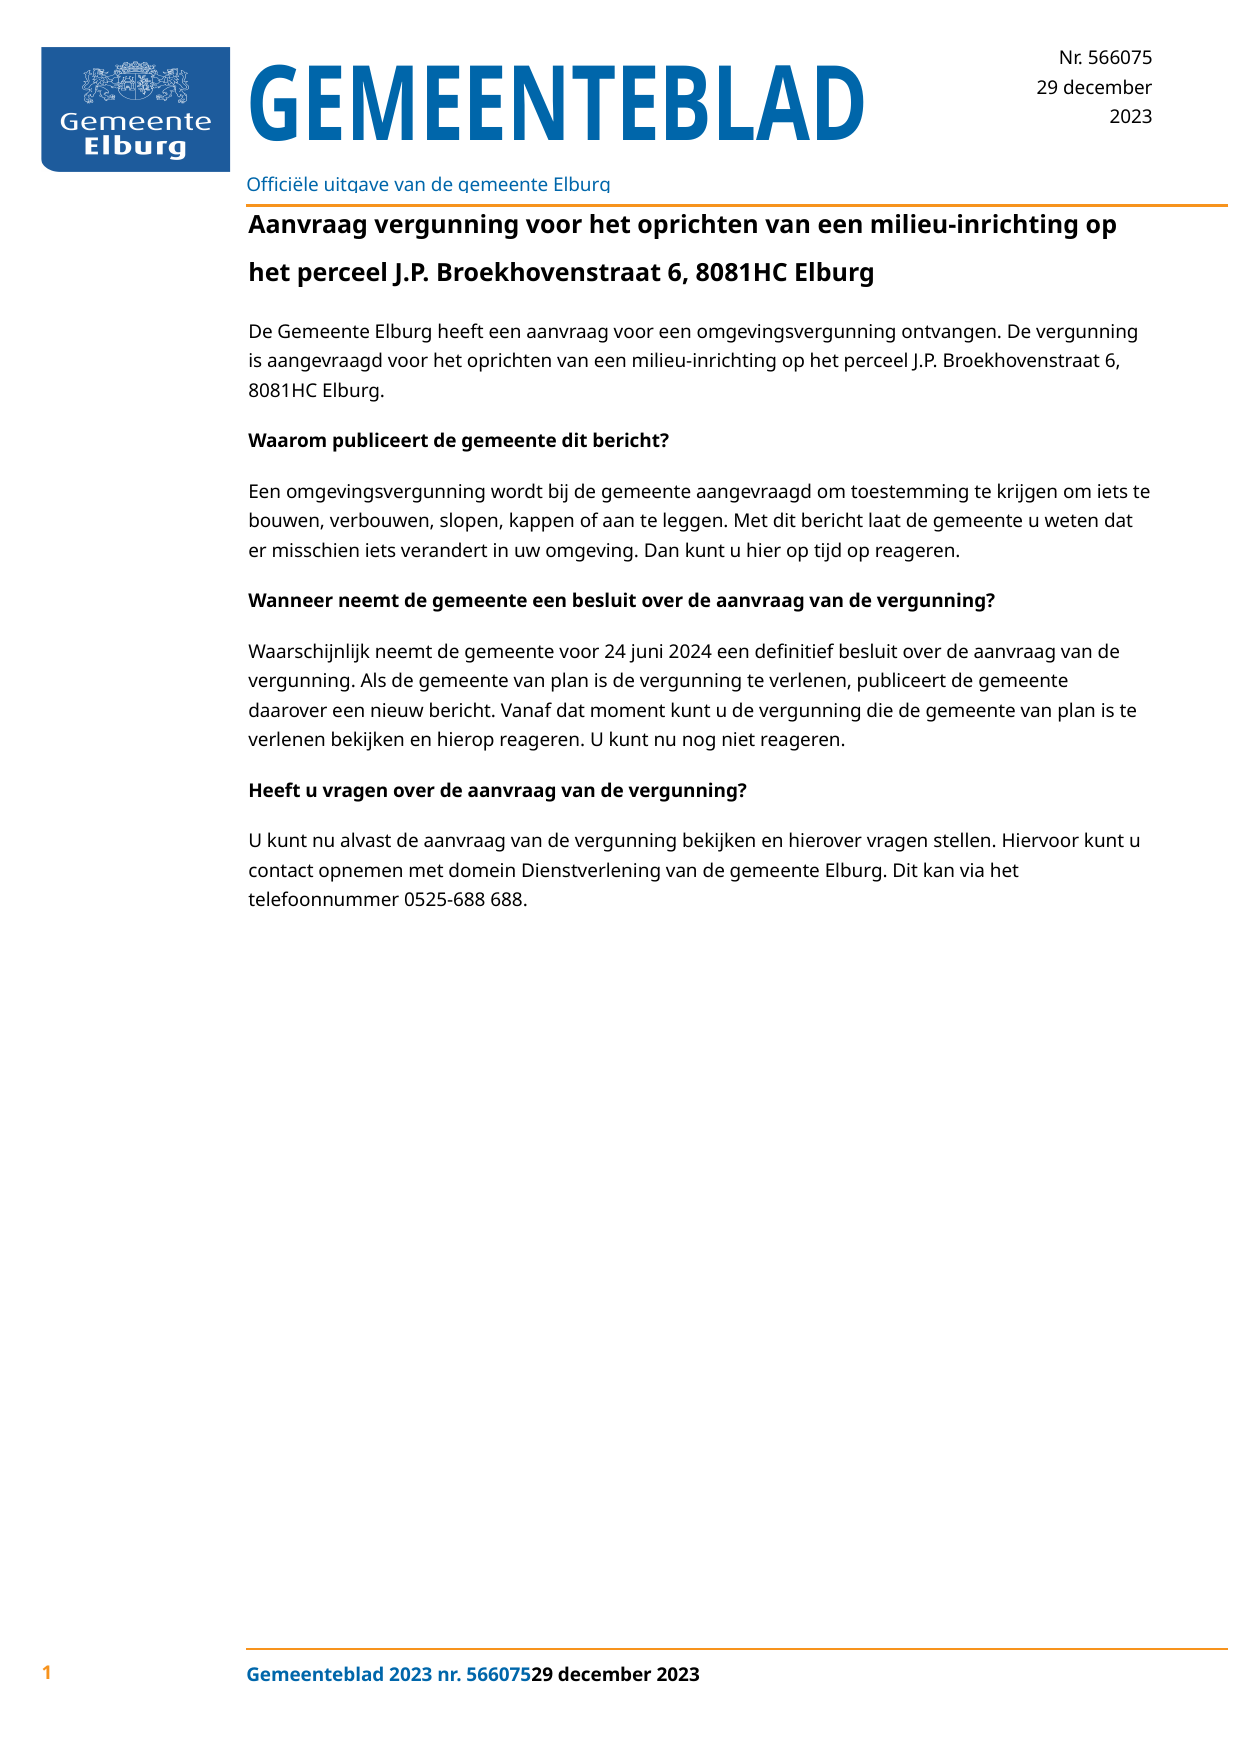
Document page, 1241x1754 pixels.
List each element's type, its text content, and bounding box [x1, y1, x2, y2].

text Waarschijnlijk neemt de gemeente voor 24 juni 2024 een definitief besluit over de aanvraag van de vergunning. Als de gemeente van plan is de vergunning te verlenen, publiceert de gemeente daarover een nieuw bericht. Vanaf dat moment kunt u de vergunning die de gemeente van plan is te verlenen bekijken en hierop reageren. U kunt nu nog niet reageren. [248, 638, 1152, 752]
text De Gemeente Elburg heeft een aanvraag voor een omgevingsvergunning ontvangen. De vergunning is aangevraagd voor het oprichten van een milieu-inrichting op het perceel J.P. Broekhovenstraat 6, 8081HC Elburg. [248, 318, 1152, 403]
text Aanvraag vergunning voor het oprichten van een milieu-inrichting op het perceel J.P. Broekhovenstraat 6, 8081HC Elburg [248, 207, 1152, 288]
text Heeft u vragen over de aanvraag van de vergunning? [248, 777, 1152, 803]
text Wanneer neemt de gemeente een besluit over de aanvraag van de vergunning? [248, 587, 1152, 613]
text Waarom publiceert de gemeente dit bericht? [248, 427, 1152, 453]
text Een omgevingsvergunning wordt bij de gemeente aangevraagd om toestemming te krijgen om iets te bouwen, verbouwen, slopen, kappen of aan te leggen. Met dit bericht laat de gemeente u weten dat er misschien iets verandert in uw omgeving. Dan kunt u hier op tijd op reageren. [248, 478, 1152, 563]
text U kunt nu alvast de aanvraag van de vergunning bekijken en hierover vragen stellen. Hiervoor kunt u contact opnemen met domein Dienstverlening van de gemeente Elburg. Dit kan via het telefoonnummer 0525-688 688. [248, 827, 1152, 912]
picture [41, 47, 231, 172]
